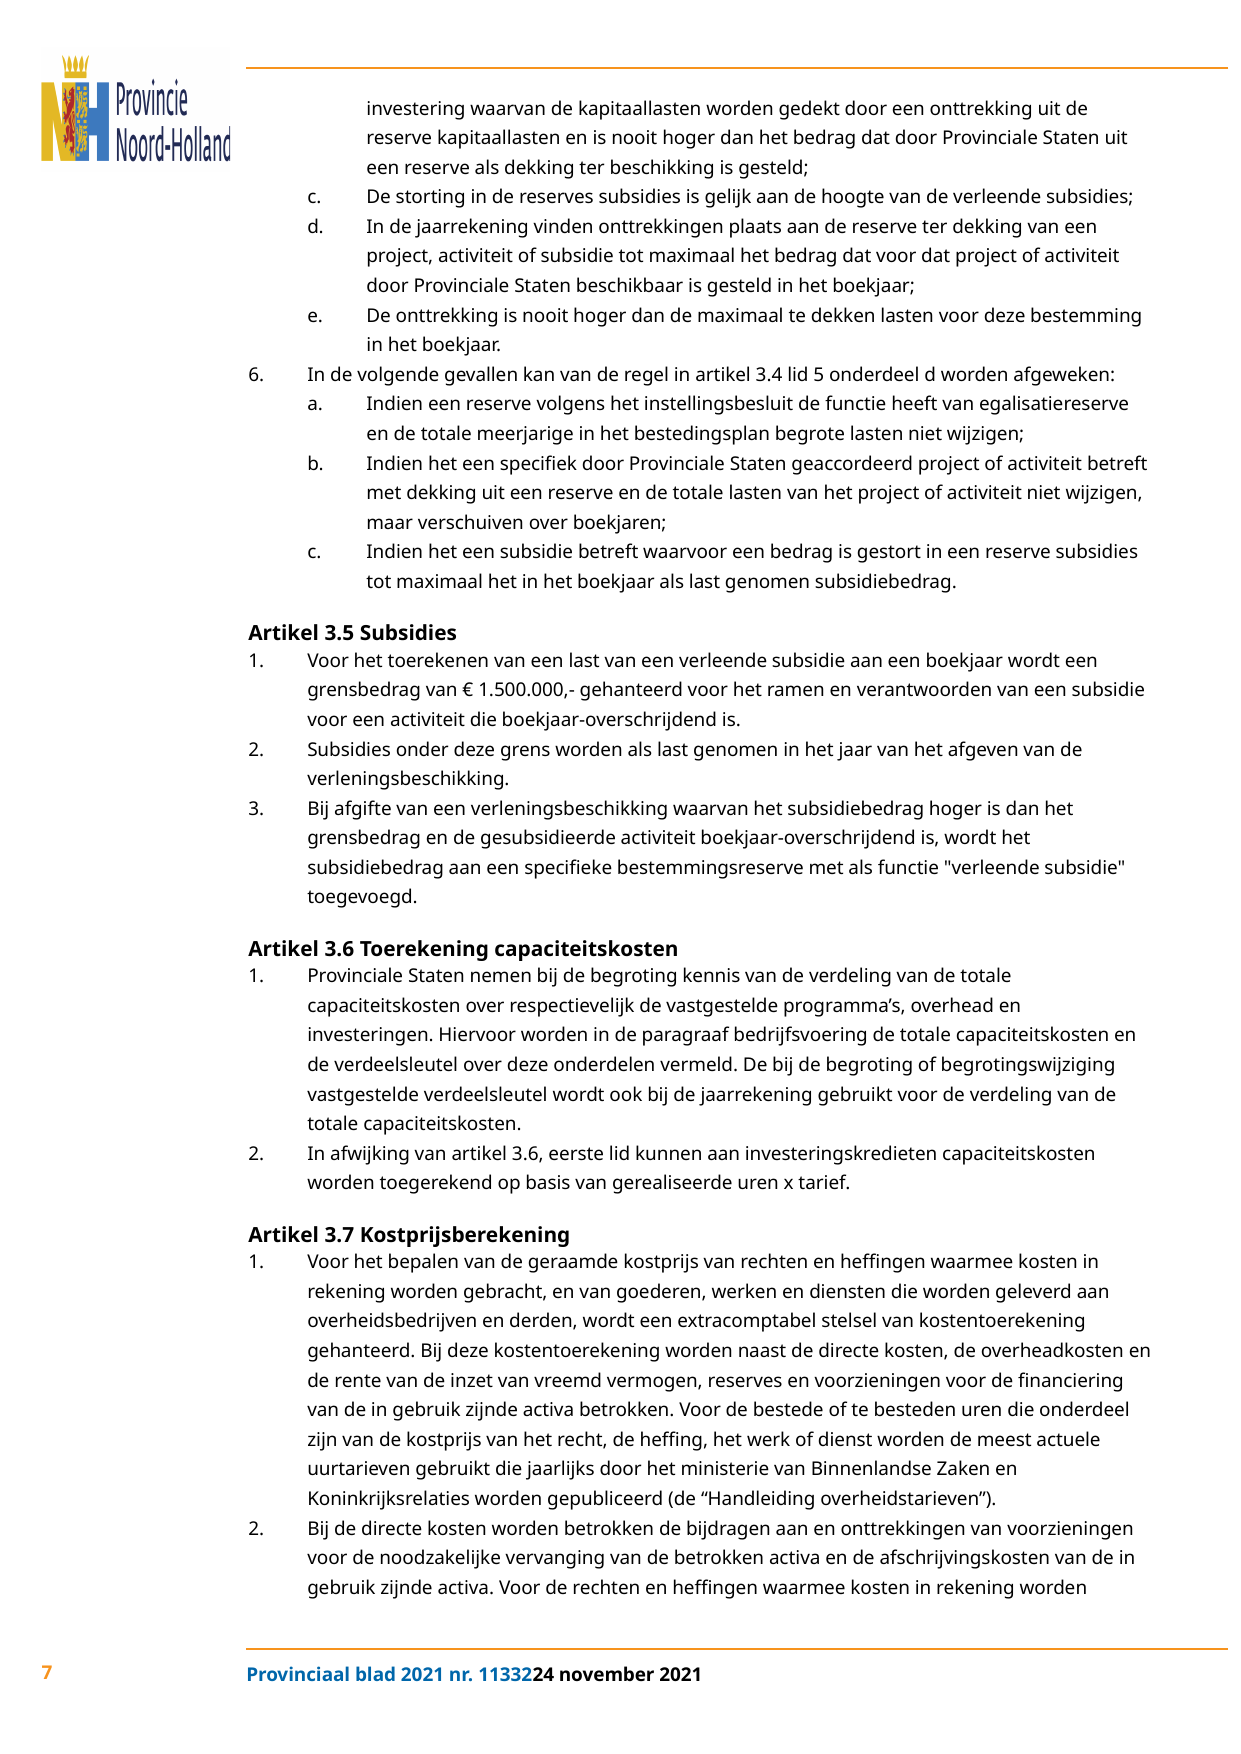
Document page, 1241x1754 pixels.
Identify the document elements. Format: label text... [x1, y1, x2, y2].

list Indien een reserve volgens het instellingsbesluit de functie heeft van egalisatiereserve en de totale meerjarige in het bestedingsplan begrote lasten niet wijzigen; [307, 391, 1152, 446]
text Artikel 3.6 Toerekening capaciteitskosten [248, 934, 1152, 962]
list De storting in de reserves subsidies is gelijk aan de hoogte van de verleende subsidies; [307, 183, 1152, 209]
list In afwijking van artikel 3.6, eerste lid kunnen aan investeringskredieten capaciteitskosten worden toegerekend op basis van gerealiseerde uren x tarief. [248, 1140, 1152, 1195]
list Subsidies onder deze grens worden als last genomen in het jaar van het afgeven van de verleningsbeschikking. [248, 736, 1152, 791]
list Voor het toerekenen van een last van een verleende subsidie aan een boekjaar wordt een grensbedrag van € 1.500.000,- gehanteerd voor het ramen en verantwoorden van een subsidie voor een activiteit die boekjaar-overschrijdend is. [248, 647, 1152, 732]
text Artikel 3.7 Kostprijsberekening [248, 1220, 1152, 1248]
list Indien het een specifiek door Provinciale Staten geaccordeerd project of activiteit betreft met dekking uit een reserve en de totale lasten van het project of activiteit niet wijzigen, maar verschuiven over boekjaren; [307, 450, 1152, 535]
list Bij afgifte van een verleningsbeschikking waarvan het subsidiebedrag hoger is dan het grensbedrag en de gesubsidieerde activiteit boekjaar-overschrijdend is, wordt het subsidiebedrag aan een specifieke bestemmingsreserve met als functie "verleende subsidie" toegevoegd. [248, 795, 1152, 909]
list In de jaarrekening vinden onttrekkingen plaats aan de reserve ter dekking van een project, activiteit of subsidie tot maximaal het bedrag dat voor dat project of activiteit door Provinciale Staten beschikbaar is gesteld in het boekjaar; [307, 213, 1152, 298]
list De onttrekking is nooit hoger dan de maximaal te dekken lasten voor deze bestemming in het boekjaar. [307, 302, 1152, 357]
list Voor het bepalen van de geraamde kostprijs van rechten en heffingen waarmee kosten in rekening worden gebracht, en van goederen, werken en diensten die worden geleverd aan overheidsbedrijven en derden, wordt een extracomptabel stelsel van kostentoerekening gehanteerd. Bij deze kostentoerekening worden naast de directe kosten, de overheadkosten en de rente van de inzet van vreemd vermogen, reserves en voorzieningen voor de financiering van de in gebruik zijnde activa betrokken. Voor de bestede of te besteden uren die onderdeel zijn van de kostprijs van het recht, de heffing, het werk of dienst worden de meest actuele uurtarieven gebruikt die jaarlijks door het ministerie van Binnenlandse Zaken en Koninkrijksrelaties worden gepubliceerd (de “Handleiding overheidstarieven”). [248, 1248, 1152, 1511]
list Bij de directe kosten worden betrokken de bijdragen aan en onttrekkingen van voorzieningen voor de noodzakelijke vervanging van de betrokken activa en de afschrijvingskosten van de in gebruik zijnde activa. Voor de rechten en heffingen waarmee kosten in rekening worden [248, 1515, 1152, 1599]
list In de volgende gevallen kan van de regel in artikel 3.4 lid 5 onderdeel d worden afgeweken: [248, 361, 1152, 387]
text Artikel 3.5 Subsidies [248, 618, 1152, 647]
list Indien het een subsidie betreft waarvoor een bedrag is gestort in een reserve subsidies tot maximaal het in het boekjaar als last genomen subsidiebedrag. [307, 538, 1152, 594]
list Provinciale Staten nemen bij de begroting kennis van de verdeling van de totale capaciteitskosten over respectievelijk de vastgestelde programma’s, overhead en investeringen. Hiervoor worden in de paragraaf bedrijfsvoering de totale capaciteitskosten en de verdeelsleutel over deze onderdelen vermeld. De bij de begroting of begrotingswijziging vastgestelde verdeelsleutel wordt ook bij de jaarrekening gebruikt voor de verdeling van de totale capaciteitskosten. [248, 962, 1152, 1136]
picture [41, 47, 231, 172]
list investering waarvan de kapitaallasten worden gedekt door een onttrekking uit de reserve kapitaallasten en is nooit hoger dan het bedrag dat door Provinciale Staten uit een reserve als dekking ter beschikking is gesteld; [307, 95, 1152, 180]
